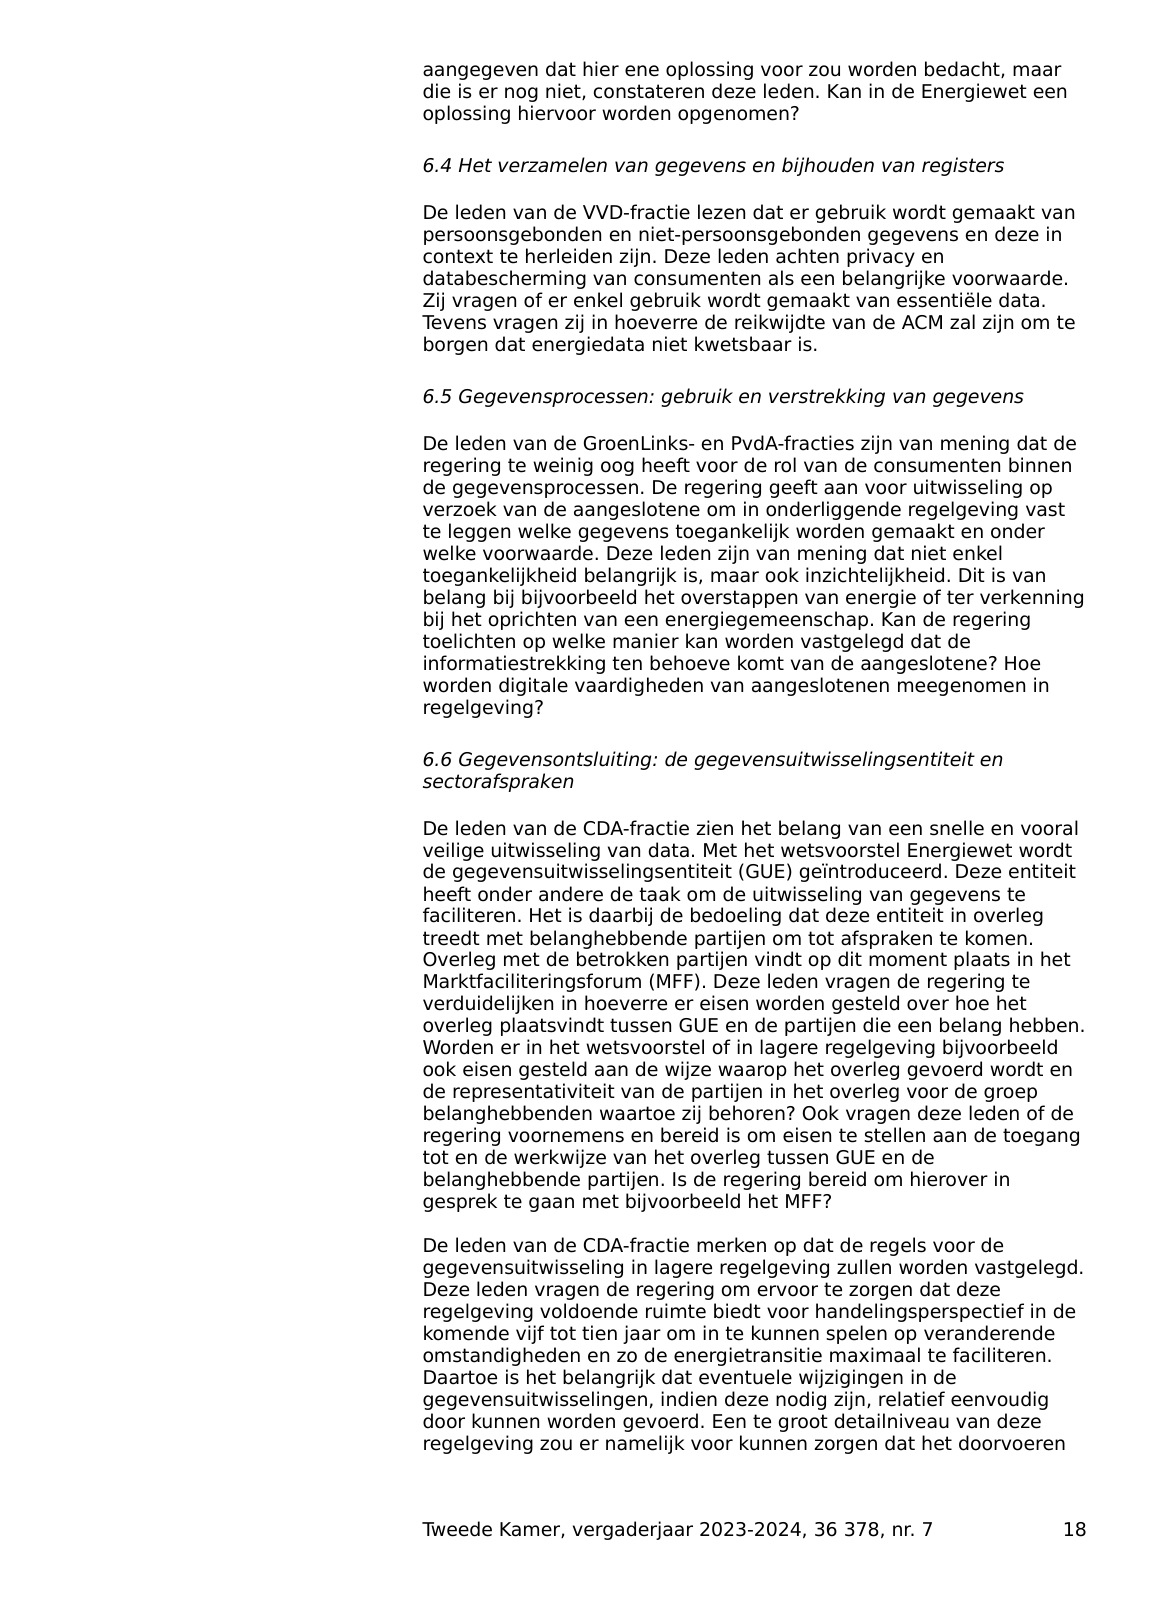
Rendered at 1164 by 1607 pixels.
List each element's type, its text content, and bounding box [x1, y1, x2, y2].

text De leden van de VVD-fractie lezen dat er gebruik wordt gemaakt van persoonsgebonden en niet-persoonsgebonden gegevens en deze in context te herleiden zijn. Deze leden achten privacy en databescherming van consumenten als een belangrijke voorwaarde. Zij vragen of er enkel gebruik wordt gemaakt van essentiële data. Tevens vragen zij in hoeverre de reikwijdte van de ACM zal zijn om te borgen dat energiedata niet kwetsbaar is. [422, 202, 1087, 356]
text De leden van de CDA-fractie zien het belang van een snelle en vooral veilige uitwisseling van data. Met het wetsvoorstel Energiewet wordt de gegevensuitwisselingsentiteit (GUE) geïntroduceerd. Deze entiteit heeft onder andere de taak om de uitwisseling van gegevens te faciliteren. Het is daarbij de bedoeling dat deze entiteit in overleg treedt met belanghebbende partijen om tot afspraken te komen. Overleg met de betrokken partijen vindt op dit moment plaats in het Marktfaciliteringsforum (MFF). Deze leden vragen de regering te verduidelijken in hoeverre er eisen worden gesteld over hoe het overleg plaatsvindt tussen GUE en de partijen die een belang hebben. Worden er in het wetsvoorstel of in lagere regelgeving bijvoorbeeld ook eisen gesteld aan de wijze waarop het overleg gevoerd wordt en de representativiteit van de partijen in het overleg voor de groep belanghebbenden waartoe zij behoren? Ook vragen deze leden of de regering voornemens en bereid is om eisen te stellen aan de toegang tot en de werkwijze van het overleg tussen GUE en de belanghebbende partijen. Is de regering bereid om hierover in gesprek te gaan met bijvoorbeeld het MFF? [422, 817, 1087, 1213]
text De leden van de CDA-fractie merken op dat de regels voor de gegevensuitwisseling in lagere regelgeving zullen worden vastgelegd. Deze leden vragen de regering om ervoor te zorgen dat deze regelgeving voldoende ruimte biedt voor handelingsperspectief in de komende vijf tot tien jaar om in te kunnen spelen op veranderende omstandigheden en zo de energietransitie maximaal te faciliteren. Daartoe is het belangrijk dat eventuele wijzigingen in de gegevensuitwisselingen, indien deze nodig zijn, relatief eenvoudig door kunnen worden gevoerd. Een te groot detailniveau van deze regelgeving zou er namelijk voor kunnen zorgen dat het doorvoeren [422, 1235, 1087, 1455]
subtitle 6.5 Gegevensprocessen: gebruik en verstrekking van gegevens [422, 386, 1087, 408]
subtitle 6.4 Het verzamelen van gegevens en bijhouden van registers [422, 155, 1087, 177]
text aangegeven dat hier ene oplossing voor zou worden bedacht, maar die is er nog niet, constateren deze leden. Kan in de Energiewet een oplossing hiervoor worden opgenomen? [422, 59, 1087, 125]
subtitle 6.6 Gegevensontsluiting: de gegevensuitwisselingsentiteit en sectorafspraken [422, 748, 1087, 792]
text De leden van de GroenLinks- en PvdA-fracties zijn van mening dat de regering te weinig oog heeft voor de rol van de consumenten binnen de gegevensprocessen. De regering geeft aan voor uitwisseling op verzoek van de aangeslotene om in onderliggende regelgeving vast te leggen welke gegevens toegankelijk worden gemaakt en onder welke voorwaarde. Deze leden zijn van mening dat niet enkel toegankelijkheid belangrijk is, maar ook inzichtelijkheid. Dit is van belang bij bijvoorbeeld het overstappen van energie of ter verkenning bij het oprichten van een energiegemeenschap. Kan de regering toelichten op welke manier kan worden vastgelegd dat de informatiestrekking ten behoeve komt van de aangeslotene? Hoe worden digitale vaardigheden van aangeslotenen meegenomen in regelgeving? [422, 433, 1087, 718]
